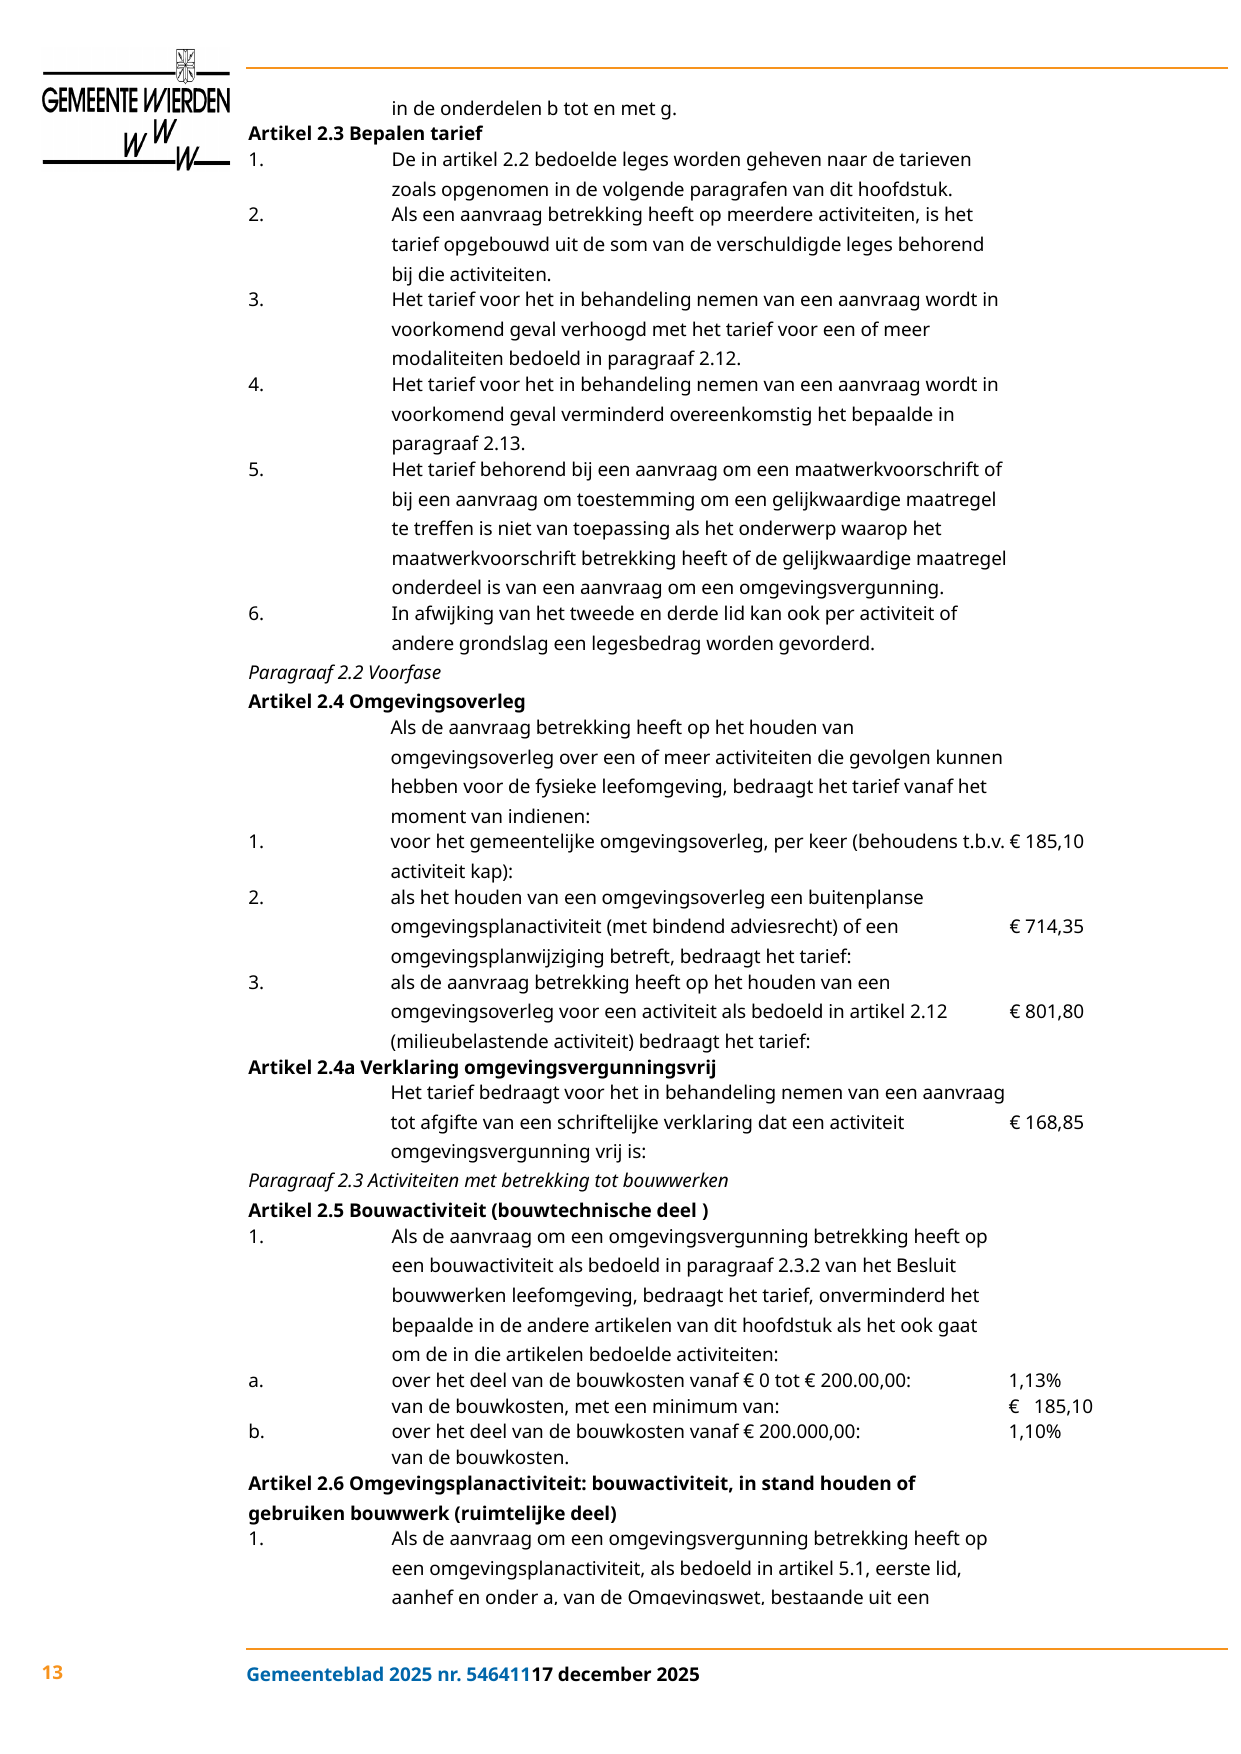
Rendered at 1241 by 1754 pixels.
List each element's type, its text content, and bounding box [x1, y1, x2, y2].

table_cell [1008, 121, 1152, 146]
table_cell 6. [248, 600, 391, 656]
table_cell € 185,10 [1009, 829, 1152, 884]
table_cell [1008, 1525, 1152, 1604]
table_cell [1008, 202, 1152, 286]
table_cell Als een aanvraag betrekking heeft op meerdere activiteiten, is het tarief opgebouwd uit de som van de verschuldigde leges behorend bij die activiteiten. [391, 202, 1008, 286]
table_cell [1008, 1444, 1152, 1470]
table_cell [1008, 146, 1152, 202]
table_cell € 168,85 [1009, 1080, 1152, 1164]
table_cell Het tarief voor het in behandeling nemen van een aanvraag wordt in voorkomend geval verminderd overeenkomstig het bepaalde in paragraaf 2.13. [391, 371, 1008, 456]
table_cell € 801,80 [1009, 969, 1152, 1054]
table_cell Als de aanvraag om een omgevingsvergunning betrekking heeft op een bouwactiviteit als bedoeld in paragraaf 2.3.2 van het Besluit bouwwerken leefomgeving, bedraagt het tarief, onverminderd het bepaalde in de andere artikelen van dit hoofdstuk als het ook gaat om de in die artikelen bedoelde activiteiten: [391, 1223, 1008, 1367]
table_header [1008, 1198, 1152, 1223]
table_cell [248, 1444, 391, 1470]
table_cell Het tarief bedraagt voor het in behandeling nemen van een aanvraag tot afgifte van een schriftelijke verklaring dat een activiteit omgevingsvergunning vrij is: [390, 1080, 1009, 1164]
table_cell € 714,35 [1009, 884, 1152, 969]
table_cell [248, 1080, 390, 1164]
picture [41, 47, 231, 172]
text Paragraaf 2.2 Voorfase [248, 659, 1152, 684]
table_header Artikel 2.4 Omgevingsoverleg [248, 689, 1009, 714]
table_cell van de bouwkosten. [391, 1444, 1008, 1470]
table_cell over het deel van de bouwkosten vanaf € 0 tot € 200.00,00: [391, 1367, 1008, 1393]
table_cell in de onderdelen b tot en met g. [391, 95, 1008, 121]
table_cell [1008, 95, 1152, 121]
table_cell In afwijking van het tweede en derde lid kan ook per activiteit of andere grondslag een legesbedrag worden gevorderd. [391, 600, 1008, 656]
text Paragraaf 2.3 Activiteiten met betrekking tot bouwwerken [248, 1168, 1152, 1193]
table_cell [1008, 286, 1152, 371]
table_cell 1. [248, 146, 391, 202]
table_cell [248, 714, 390, 829]
table_header [1009, 689, 1152, 714]
table_cell 2. [248, 202, 391, 286]
table_cell Als de aanvraag om een omgevingsvergunning betrekking heeft op een omgevingsplanactiviteit, als bedoeld in artikel 5.1, eerste lid, aanhef en onder a, van de Omgevingswet, bestaande uit een [391, 1525, 1008, 1604]
table_cell [248, 1393, 391, 1419]
table_cell b. [248, 1419, 391, 1444]
table_cell [248, 95, 391, 121]
table_cell [1009, 714, 1152, 829]
table_cell Het tarief voor het in behandeling nemen van een aanvraag wordt in voorkomend geval verhoogd met het tarief voor een of meer modaliteiten bedoeld in paragraaf 2.12. [391, 286, 1008, 371]
table_cell 1. [248, 829, 390, 884]
table_cell 1. [248, 1525, 391, 1604]
table_cell 3. [248, 969, 390, 1054]
table_cell De in artikel 2.2 bedoelde leges worden geheven naar de tarieven zoals opgenomen in de volgende paragrafen van dit hoofdstuk. [391, 146, 1008, 202]
table_cell voor het gemeentelijke omgevingsoverleg, per keer (behoudens t.b.v. activiteit kap): [390, 829, 1009, 884]
table_cell [1008, 1223, 1152, 1367]
table_header Artikel 2.5 Bouwactiviteit (bouwtechnische deel ) [248, 1198, 1008, 1223]
table_cell [1008, 1470, 1152, 1525]
table_cell 1,13% [1008, 1367, 1152, 1393]
table_cell 1,10% [1008, 1419, 1152, 1444]
table_cell van de bouwkosten, met een minimum van: [391, 1393, 1008, 1419]
table_cell Artikel 2.3 Bepalen tarief [248, 121, 1008, 146]
table_cell als de aanvraag betrekking heeft op het houden van een omgevingsoverleg voor een activiteit als bedoeld in artikel 2.12 (milieubelastende activiteit) bedraagt het tarief: [390, 969, 1009, 1054]
table_cell [1008, 456, 1152, 600]
table_cell als het houden van een omgevingsoverleg een buitenplanse omgevingsplanactiviteit (met bindend adviesrecht) of een omgevingsplanwijziging betreft, bedraagt het tarief: [390, 884, 1009, 969]
table_cell 3. [248, 286, 391, 371]
table_cell 5. [248, 456, 391, 600]
table_cell 2. [248, 884, 390, 969]
table_cell Artikel 2.6 Omgevingsplanactiviteit: bouwactiviteit, in stand houden of gebruiken bouwwerk (ruimtelijke deel) [248, 1470, 1008, 1525]
table_cell [867, 1054, 1152, 1079]
table_cell Het tarief behorend bij een aanvraag om een maatwerkvoorschrift of bij een aanvraag om toestemming om een gelijkwaardige maatregel te treffen is niet van toepassing als het onderwerp waarop het maatwerkvoorschrift betrekking heeft of de gelijkwaardige maatregel onderdeel is van een aanvraag om een omgevingsvergunning. [391, 456, 1008, 600]
table_cell € 185,10 [1008, 1393, 1152, 1419]
table_cell 1. [248, 1223, 391, 1367]
table_cell 4. [248, 371, 391, 456]
table_cell over het deel van de bouwkosten vanaf € 200.000,00: [391, 1419, 1008, 1444]
table_cell [1008, 600, 1152, 656]
table_cell [1008, 371, 1152, 456]
table_cell Artikel 2.4a Verklaring omgevingsvergunningsvrij [248, 1054, 867, 1079]
table_cell a. [248, 1367, 391, 1393]
table_cell Als de aanvraag betrekking heeft op het houden van omgevingsoverleg over een of meer activiteiten die gevolgen kunnen hebben voor de fysieke leefomgeving, bedraagt het tarief vanaf het moment van indienen: [390, 714, 1009, 829]
